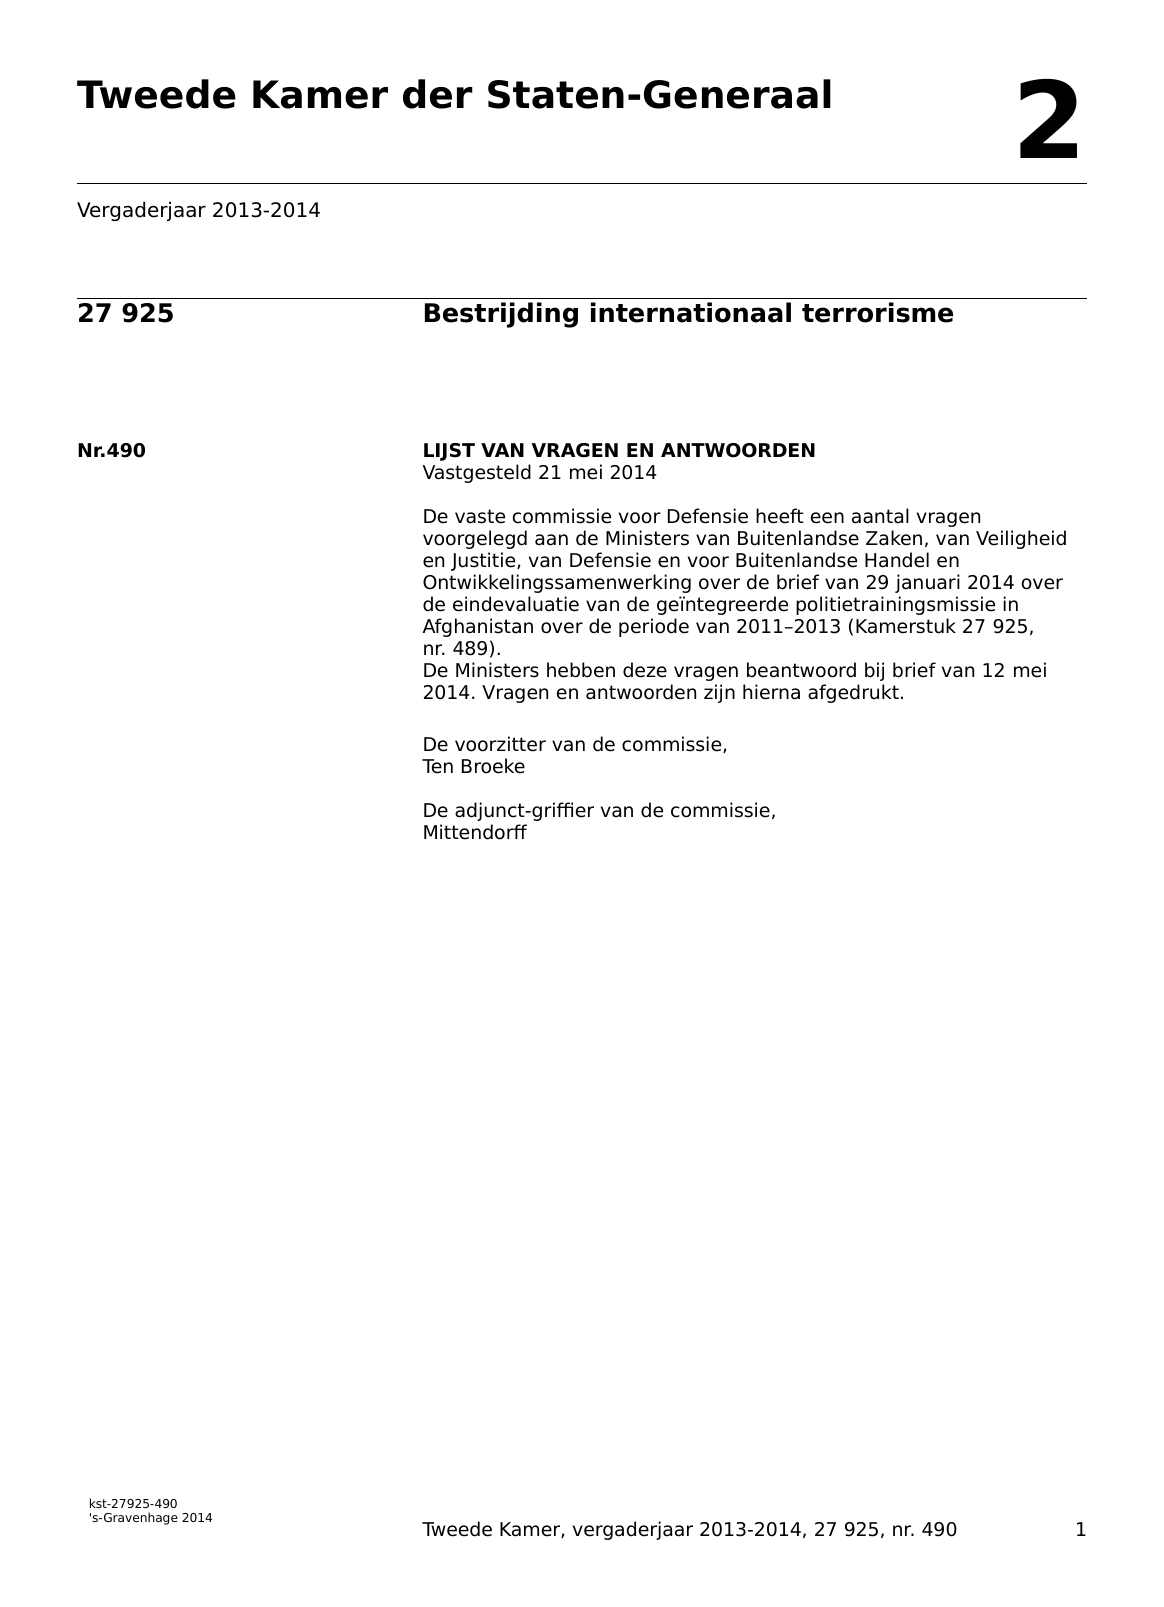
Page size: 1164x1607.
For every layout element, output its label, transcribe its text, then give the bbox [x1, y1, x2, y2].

text kst-27925-490 [88, 1497, 323, 1511]
text Vastgesteld 21 mei 2014 [422, 462, 1087, 484]
table_header 2 [886, 59, 1087, 183]
subtitle 27 925 Bestrijding internationaal terrorisme [77, 299, 1087, 329]
table_cell Vergaderjaar 2013-2014 [77, 184, 1087, 298]
text 's-Gravenhage 2014 [88, 1511, 323, 1525]
text De Ministers hebben deze vragen beantwoord bij brief van 12 mei 2014. Vragen en antwoorden zijn hierna afgedrukt. [422, 660, 1087, 704]
text De vaste commissie voor Defensie heeft een aantal vragen voorgelegd aan de Ministers van Buitenlandse Zaken, van Veiligheid en Justitie, van Defensie en voor Buitenlandse Handel en Ontwikkelingssamenwerking over de brief van 29 januari 2014 over de eindevaluatie van de geïntegreerde politietrainingsmissie in Afghanistan over de periode van 2011–2013 (Kamerstuk 27 925, nr. 489). [422, 506, 1087, 660]
text De voorzitter van de commissie, Ten Broeke [422, 734, 1087, 778]
text De adjunct-griffier van de commissie, Mittendorff [422, 800, 1087, 844]
subtitle Nr.490 LIJST VAN VRAGEN EN ANTWOORDEN [77, 440, 1087, 462]
table_header Tweede Kamer der Staten-Generaal [77, 59, 886, 183]
